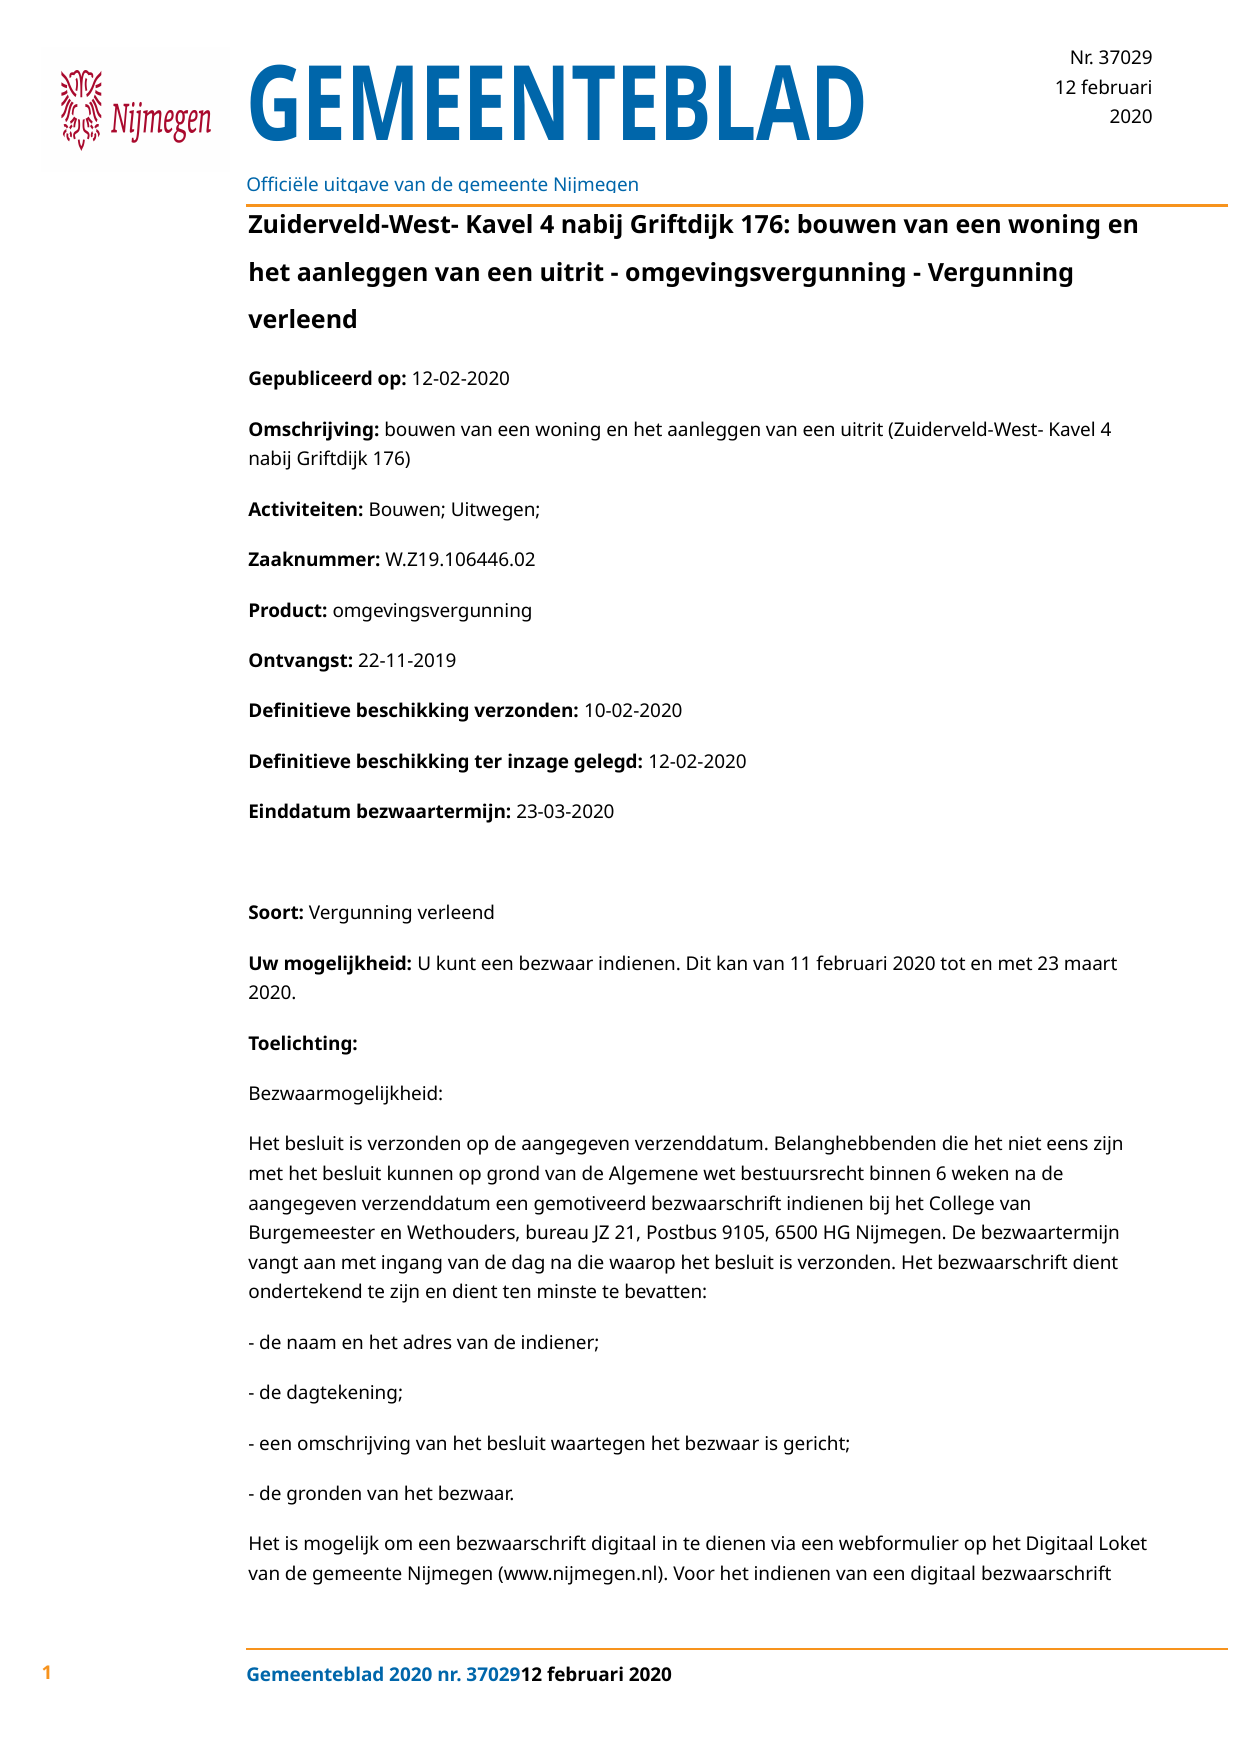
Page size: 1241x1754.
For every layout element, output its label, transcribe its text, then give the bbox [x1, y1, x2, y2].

text Zaaknummer: W.Z19.106446.02 [248, 546, 1152, 572]
text - de naam en het adres van de indiener; [248, 1329, 1152, 1354]
picture [41, 47, 231, 172]
text - de gronden van het bezwaar. [248, 1480, 1152, 1506]
text Gepubliceerd op: 12-02-2020 [248, 366, 1152, 391]
text Ontvangst: 22-11-2019 [248, 647, 1152, 673]
text - een omschrijving van het besluit waartegen het bezwaar is gericht; [248, 1430, 1152, 1455]
text Omschrijving: bouwen van een woning en het aanleggen van een uitrit (Zuiderveld-West- Kavel 4 nabij Griftdijk 176) [248, 416, 1152, 471]
text Bezwaarmogelijkheid: [248, 1080, 1152, 1106]
text Definitieve beschikking verzonden: 10-02-2020 [248, 698, 1152, 723]
text Het is mogelijk om een bezwaarschrift digitaal in te dienen via een webformulier op het Digitaal Loket van de gemeente Nijmegen (www.nijmegen.nl). Voor het indienen van een digitaal bezwaarschrift [248, 1531, 1152, 1586]
text Het besluit is verzonden op de aangegeven verzenddatum. Belanghebbenden die het niet eens zijn met het besluit kunnen op grond van de Algemene wet bestuursrecht binnen 6 weken na de aangegeven verzenddatum een gemotiveerd bezwaarschrift indienen bij het College van Burgemeester en Wethouders, bureau JZ 21, Postbus 9105, 6500 HG Nijmegen. De bezwaartermijn vangt aan met ingang van de dag na die waarop het besluit is verzonden. Het bezwaarschrift dient ondertekend te zijn en dient ten minste te bevatten: [248, 1131, 1152, 1304]
text Zuiderveld-West- Kavel 4 nabij Griftdijk 176: bouwen van een woning en het aanleggen van een uitrit - omgevingsvergunning - Vergunning verleend [248, 207, 1152, 336]
text Einddatum bezwaartermijn: 23-03-2020 [248, 798, 1152, 824]
text Definitieve beschikking ter inzage gelegd: 12-02-2020 [248, 748, 1152, 774]
text Toelichting: [248, 1030, 1152, 1055]
text Product: omgevingsvergunning [248, 597, 1152, 622]
text Uw mogelijkheid: U kunt een bezwaar indienen. Dit kan van 11 februari 2020 tot en met 23 maart 2020. [248, 950, 1152, 1005]
text - de dagtekening; [248, 1379, 1152, 1405]
text Soort: Vergunning verleend [248, 899, 1152, 925]
text Activiteiten: Bouwen; Uitwegen; [248, 496, 1152, 522]
